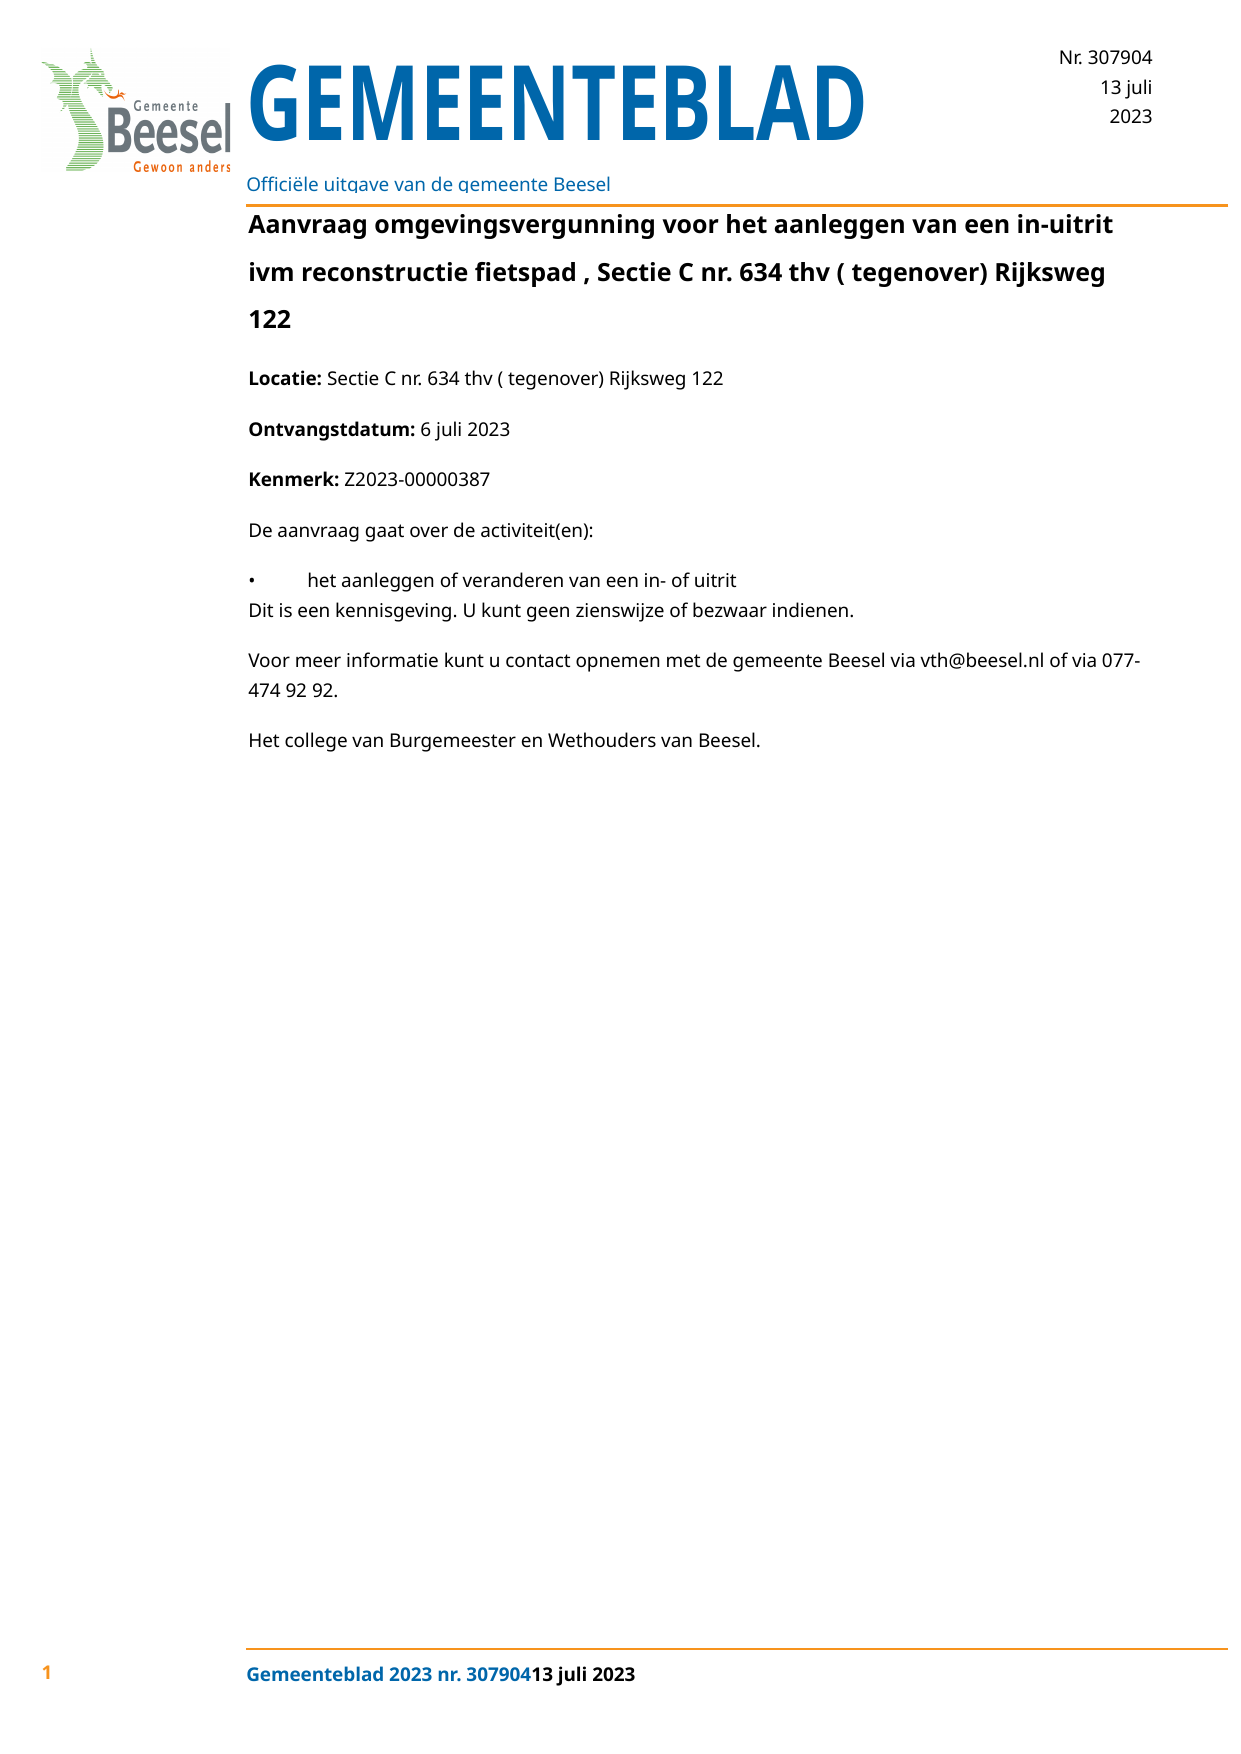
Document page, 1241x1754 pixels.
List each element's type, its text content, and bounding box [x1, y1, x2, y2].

text Aanvraag omgevingsvergunning voor het aanleggen van een in-uitrit ivm reconstructie fietspad , Sectie C nr. 634 thv ( tegenover) Rijksweg 122 [248, 207, 1152, 336]
text Kenmerk: Z2023-00000387 [248, 466, 1152, 492]
text Locatie: Sectie C nr. 634 thv ( tegenover) Rijksweg 122 [248, 366, 1152, 391]
list het aanleggen of veranderen van een in- of uitrit [248, 567, 1152, 593]
text Ontvangstdatum: 6 juli 2023 [248, 416, 1152, 442]
picture [41, 47, 231, 172]
text De aanvraag gaat over de activiteit(en): [248, 517, 1152, 542]
text Voor meer informatie kunt u contact opnemen met de gemeente Beesel via vth@beesel.nl of via 077-474 92 92. [248, 647, 1152, 702]
text Het college van Burgemeester en Wethouders van Beesel. [248, 727, 1152, 753]
text Dit is een kennisgeving. U kunt geen zienswijze of bezwaar indienen. [248, 597, 1152, 622]
